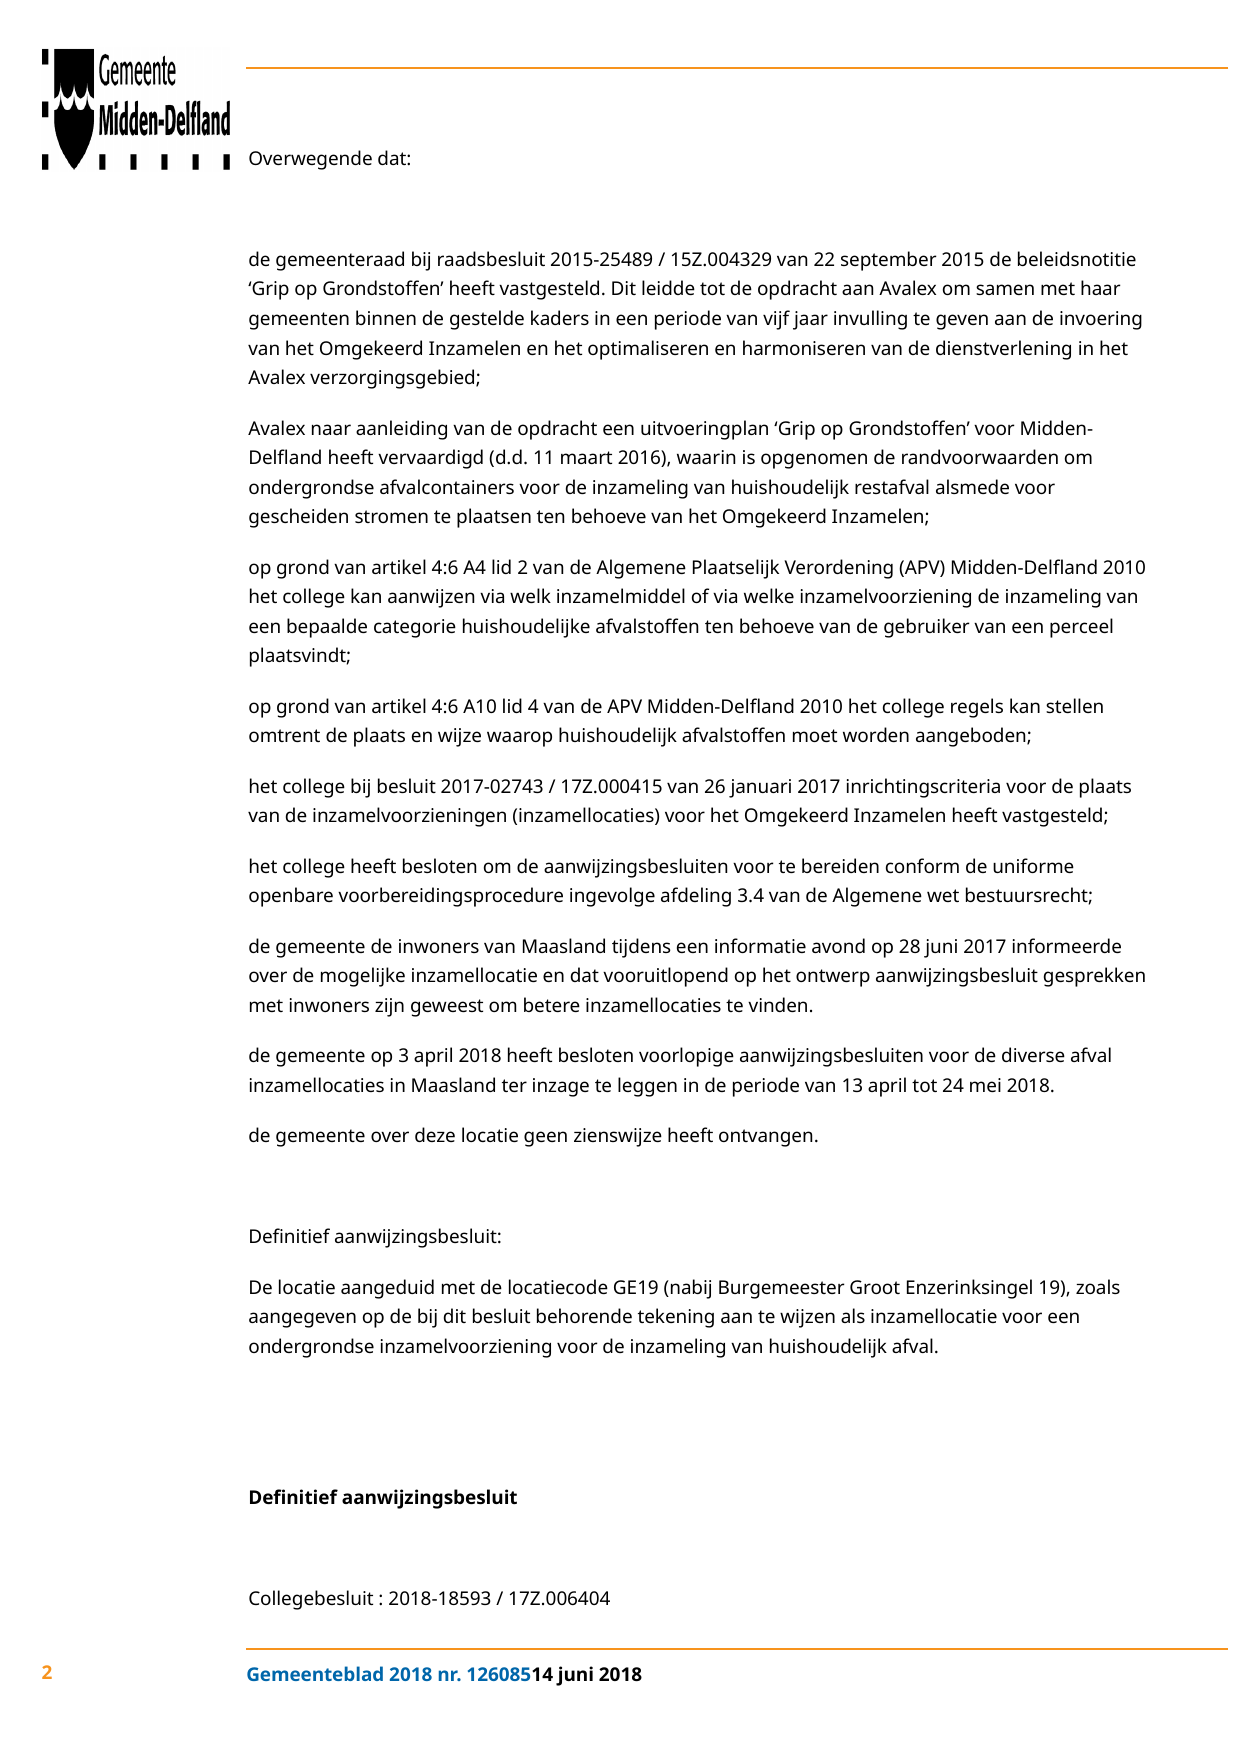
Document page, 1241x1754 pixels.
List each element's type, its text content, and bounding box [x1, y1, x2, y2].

text De locatie aangeduid met de locatiecode GE19 (nabij Burgemeester Groot Enzerinksingel 19), zoals aangegeven op de bij dit besluit behorende tekening aan te wijzen als inzamellocatie voor een ondergrondse inzamelvoorziening voor de inzameling van huishoudelijk afval. [248, 1274, 1152, 1359]
text op grond van artikel 4:6 A10 lid 4 van de APV Midden-Delfland 2010 het college regels kan stellen omtrent de plaats en wijze waarop huishoudelijk afvalstoffen moet worden aangeboden; [248, 693, 1152, 748]
text de gemeente op 3 april 2018 heeft besloten voorlopige aanwijzingsbesluiten voor de diverse afval inzamellocaties in Maasland ter inzage te leggen in de periode van 13 april tot 24 mei 2018. [248, 1043, 1152, 1098]
text Collegebesluit : 2018-18593 / 17Z.006404 [248, 1585, 1152, 1611]
picture [41, 47, 231, 172]
text Definitief aanwijzingsbesluit [248, 1484, 1152, 1510]
text de gemeenteraad bij raadsbesluit 2015-25489 / 15Z.004329 van 22 september 2015 de beleidsnotitie ‘Grip op Grondstoffen’ heeft vastgesteld. Dit leidde tot de opdracht aan Avalex om samen met haar gemeenten binnen de gestelde kaders in een periode van vijf jaar invulling te geven aan de invoering van het Omgekeerd Inzamelen en het optimaliseren en harmoniseren van de dienstverlening in het Avalex verzorgingsgebied; [248, 246, 1152, 390]
text het college heeft besloten om de aanwijzingsbesluiten voor te bereiden conform de uniforme openbare voorbereidingsprocedure ingevolge afdeling 3.4 van de Algemene wet bestuursrecht; [248, 853, 1152, 908]
text de gemeente over deze locatie geen zienswijze heeft ontvangen. [248, 1123, 1152, 1148]
text de gemeente de inwoners van Maasland tijdens een informatie avond op 28 juni 2017 informeerde over de mogelijke inzamellocatie en dat vooruitlopend op het ontwerp aanwijzingsbesluit gesprekken met inwoners zijn geweest om betere inzamellocaties te vinden. [248, 933, 1152, 1018]
text Definitief aanwijzingsbesluit: [248, 1223, 1152, 1249]
text Overwegende dat: [248, 145, 1152, 171]
text het college bij besluit 2017-02743 / 17Z.000415 van 26 januari 2017 inrichtingscriteria voor de plaats van de inzamelvoorzieningen (inzamellocaties) voor het Omgekeerd Inzamelen heeft vastgesteld; [248, 773, 1152, 828]
text op grond van artikel 4:6 A4 lid 2 van de Algemene Plaatselijk Verordening (APV) Midden-Delfland 2010 het college kan aanwijzen via welk inzamelmiddel of via welke inzamelvoorziening de inzameling van een bepaalde categorie huishoudelijke afvalstoffen ten behoeve van de gebruiker van een perceel plaatsvindt; [248, 554, 1152, 668]
text Avalex naar aanleiding van de opdracht een uitvoeringplan ‘Grip op Grondstoffen’ voor Midden-Delfland heeft vervaardigd (d.d. 11 maart 2016), waarin is opgenomen de randvoorwaarden om ondergrondse afvalcontainers voor de inzameling van huishoudelijk restafval alsmede voor gescheiden stromen te plaatsen ten behoeve van het Omgekeerd Inzamelen; [248, 415, 1152, 529]
